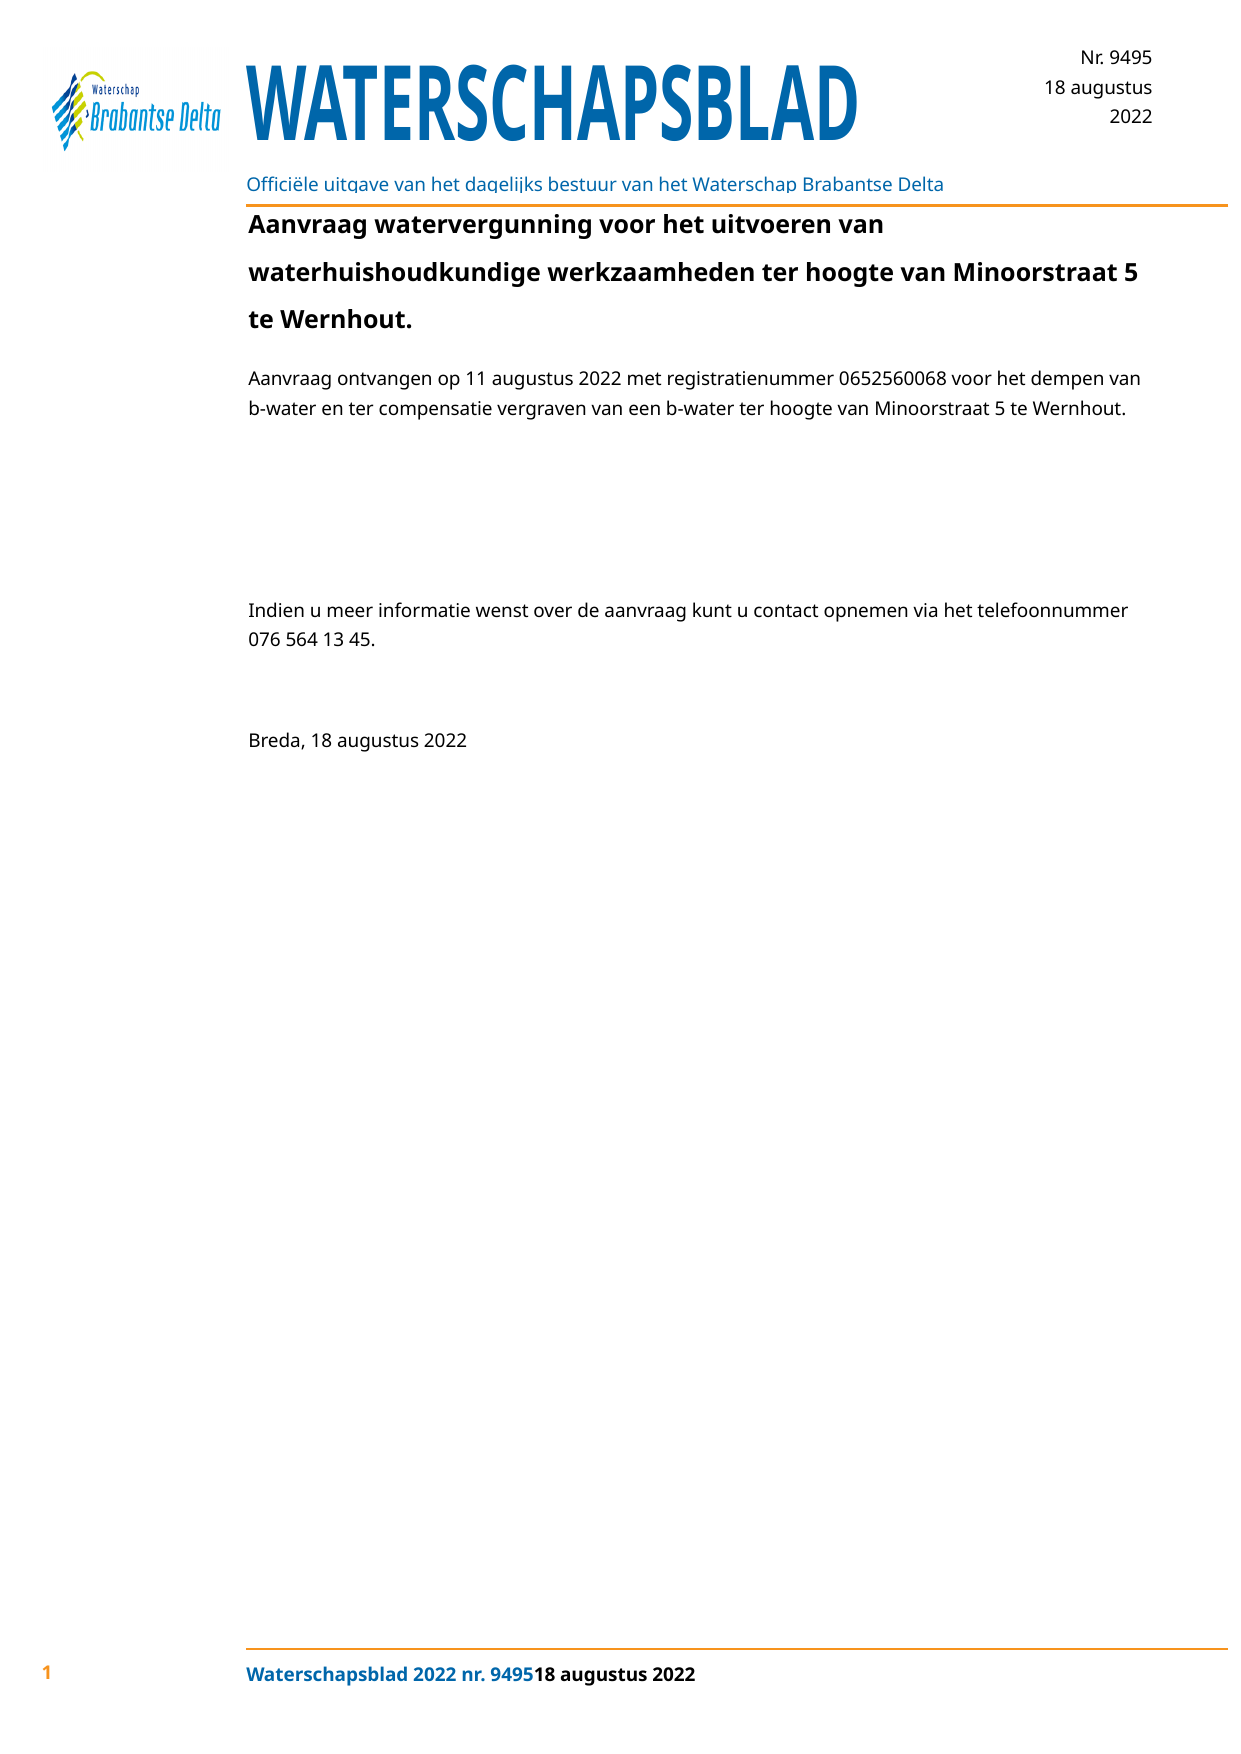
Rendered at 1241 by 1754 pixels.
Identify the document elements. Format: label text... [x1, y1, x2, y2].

text Aanvraag watervergunning voor het uitvoeren van waterhuishoudkundige werkzaamheden ter hoogte van Minoorstraat 5 te Wernhout. [248, 207, 1152, 336]
text Breda, 18 augustus 2022 [248, 727, 1152, 753]
picture [41, 47, 231, 172]
text Aanvraag ontvangen op 11 augustus 2022 met registratienummer 0652560068 voor het dempen van b-water en ter compensatie vergraven van een b-water ter hoogte van Minoorstraat 5 te Wernhout. [248, 366, 1152, 421]
text Indien u meer informatie wenst over de aanvraag kunt u contact opnemen via het telefoonnummer 076 564 13 45. [248, 597, 1152, 652]
